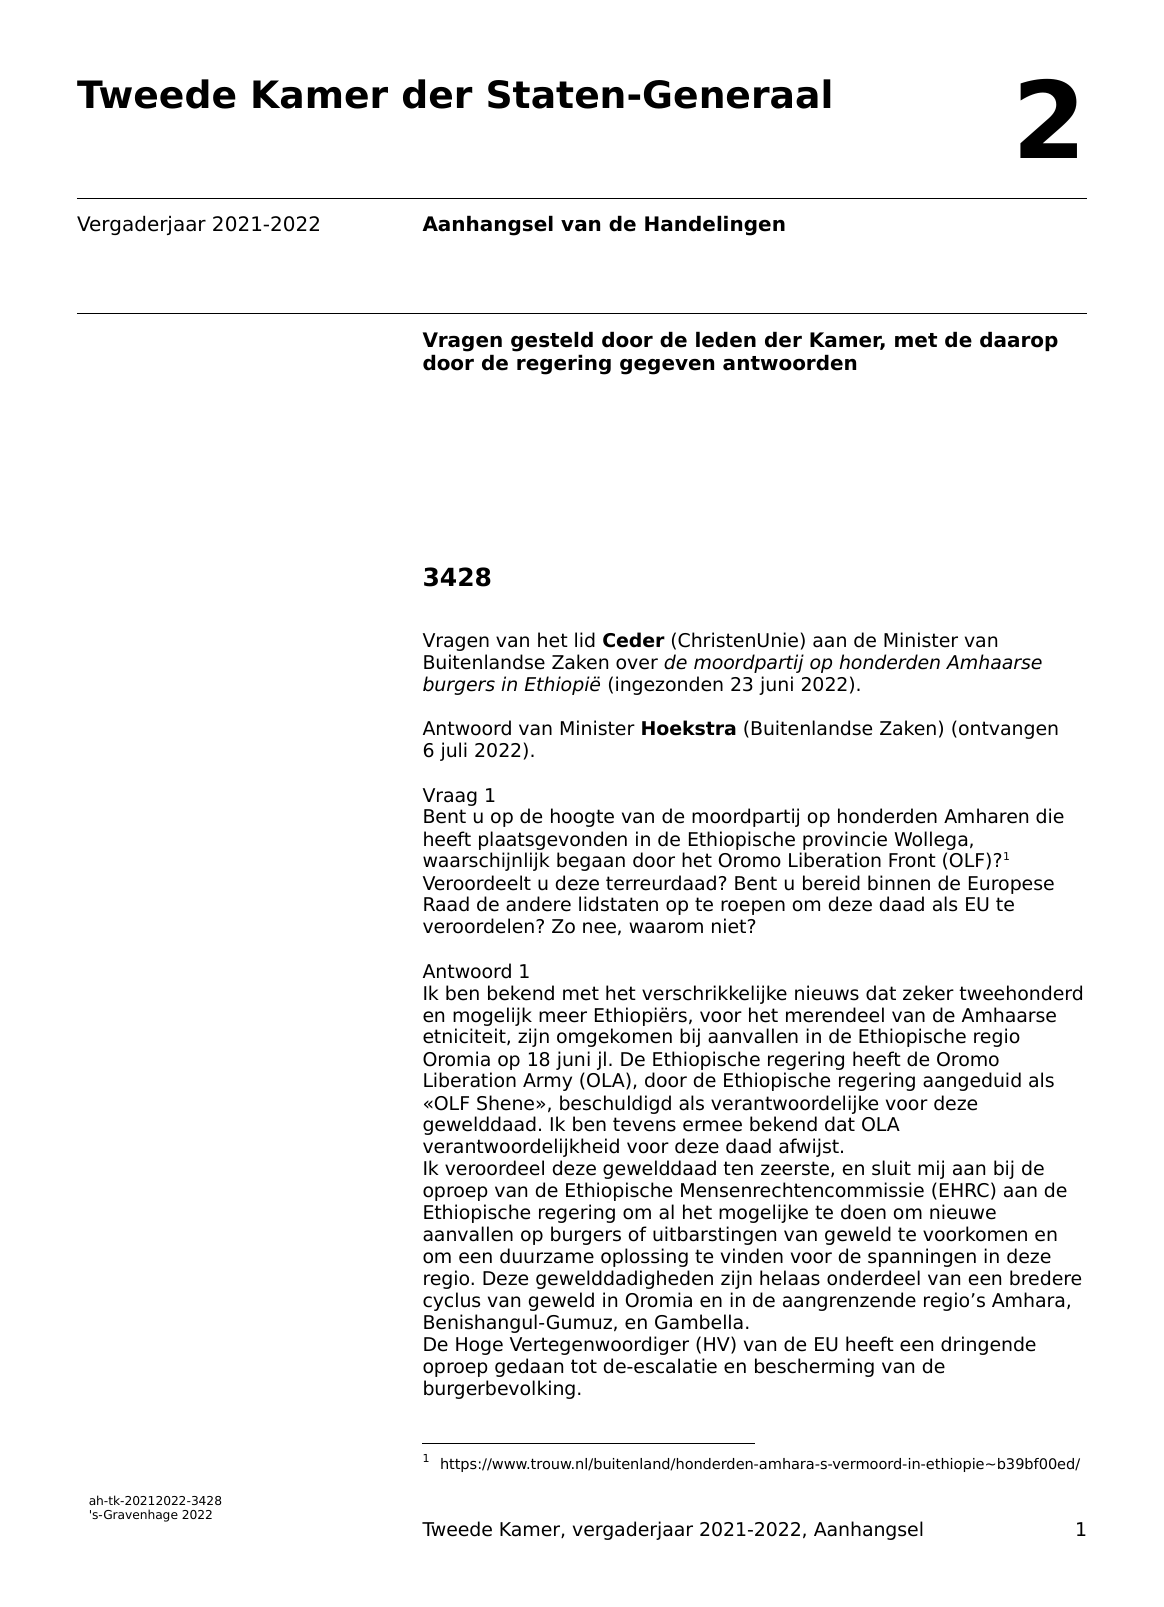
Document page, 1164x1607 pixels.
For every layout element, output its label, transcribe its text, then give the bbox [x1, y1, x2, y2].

text De Hoge Vertegenwoordiger (HV) van de EU heeft een dringende oproep gedaan tot de-escalatie en bescherming van de burgerbevolking. [422, 1334, 1087, 1400]
text ah-tk-20212022-3428 [88, 1494, 323, 1508]
text Vraag 1 [422, 784, 1087, 806]
table_cell Vergaderjaar 2021-2022 [77, 199, 422, 313]
text 3428 [422, 563, 1087, 592]
text Ik veroordeel deze gewelddaad ten zeerste, en sluit mij aan bij de oproep van de Ethiopische Mensenrechtencommissie (EHRC) aan de Ethiopische regering om al het mogelijke te doen om nieuwe aanvallen op burgers of uitbarstingen van geweld te voorkomen en om een duurzame oplossing te vinden voor de spanningen in deze regio. Deze gewelddadigheden zijn helaas onderdeel van een bredere cyclus van geweld in Oromia en in de aangrenzende regio’s Amhara, Benishangul-Gumuz, en Gambella. [422, 1158, 1087, 1334]
text Antwoord van Minister Hoekstra (Buitenlandse Zaken) (ontvangen 6 juli 2022). [422, 718, 1087, 762]
text Antwoord 1 [422, 961, 1087, 982]
table_header Tweede Kamer der Staten-Generaal [77, 59, 886, 198]
text Vragen van het lid Ceder (ChristenUnie) aan de Minister van Buitenlandse Zaken over de moordpartij op honderden Amhaarse burgers in Ethiopië (ingezonden 23 juni 2022). [422, 630, 1087, 696]
table_cell Vragen gesteld door de leden der Kamer, met de daarop door de regering gegeven antwoorden [422, 314, 1087, 375]
table_cell [77, 314, 422, 375]
text 's-Gravenhage 2022 [88, 1508, 323, 1522]
table_header 2 [886, 59, 1087, 198]
text Ik ben bekend met het verschrikkelijke nieuws dat zeker tweehonderd en mogelijk meer Ethiopiërs, voor het merendeel van de Amhaarse etniciteit, zijn omgekomen bij aanvallen in de Ethiopische regio Oromia op 18 juni jl. De Ethiopische regering heeft de Oromo Liberation Army (OLA), door de Ethiopische regering aangeduid als «OLF Shene», beschuldigd als verantwoordelijke voor deze gewelddaad. Ik ben tevens ermee bekend dat OLA verantwoordelijkheid voor deze daad afwijst. [422, 982, 1087, 1158]
table_cell Aanhangsel van de Handelingen [422, 199, 1087, 313]
text https://www.trouw.nl/buitenland/honderden-amhara-s-vermoord-in-ethiopie~b39bf00ed/ [422, 1452, 1087, 1474]
text Bent u op de hoogte van de moordpartij op honderden Amharen die heeft plaatsgevonden in de Ethiopische provincie Wollega, waarschijnlijk begaan door het Oromo Liberation Front (OLF)? Veroordeelt u deze terreurdaad? Bent u bereid binnen de Europese Raad de andere lidstaten op te roepen om deze daad als EU te veroordelen? Zo nee, waarom niet? [422, 806, 1087, 938]
